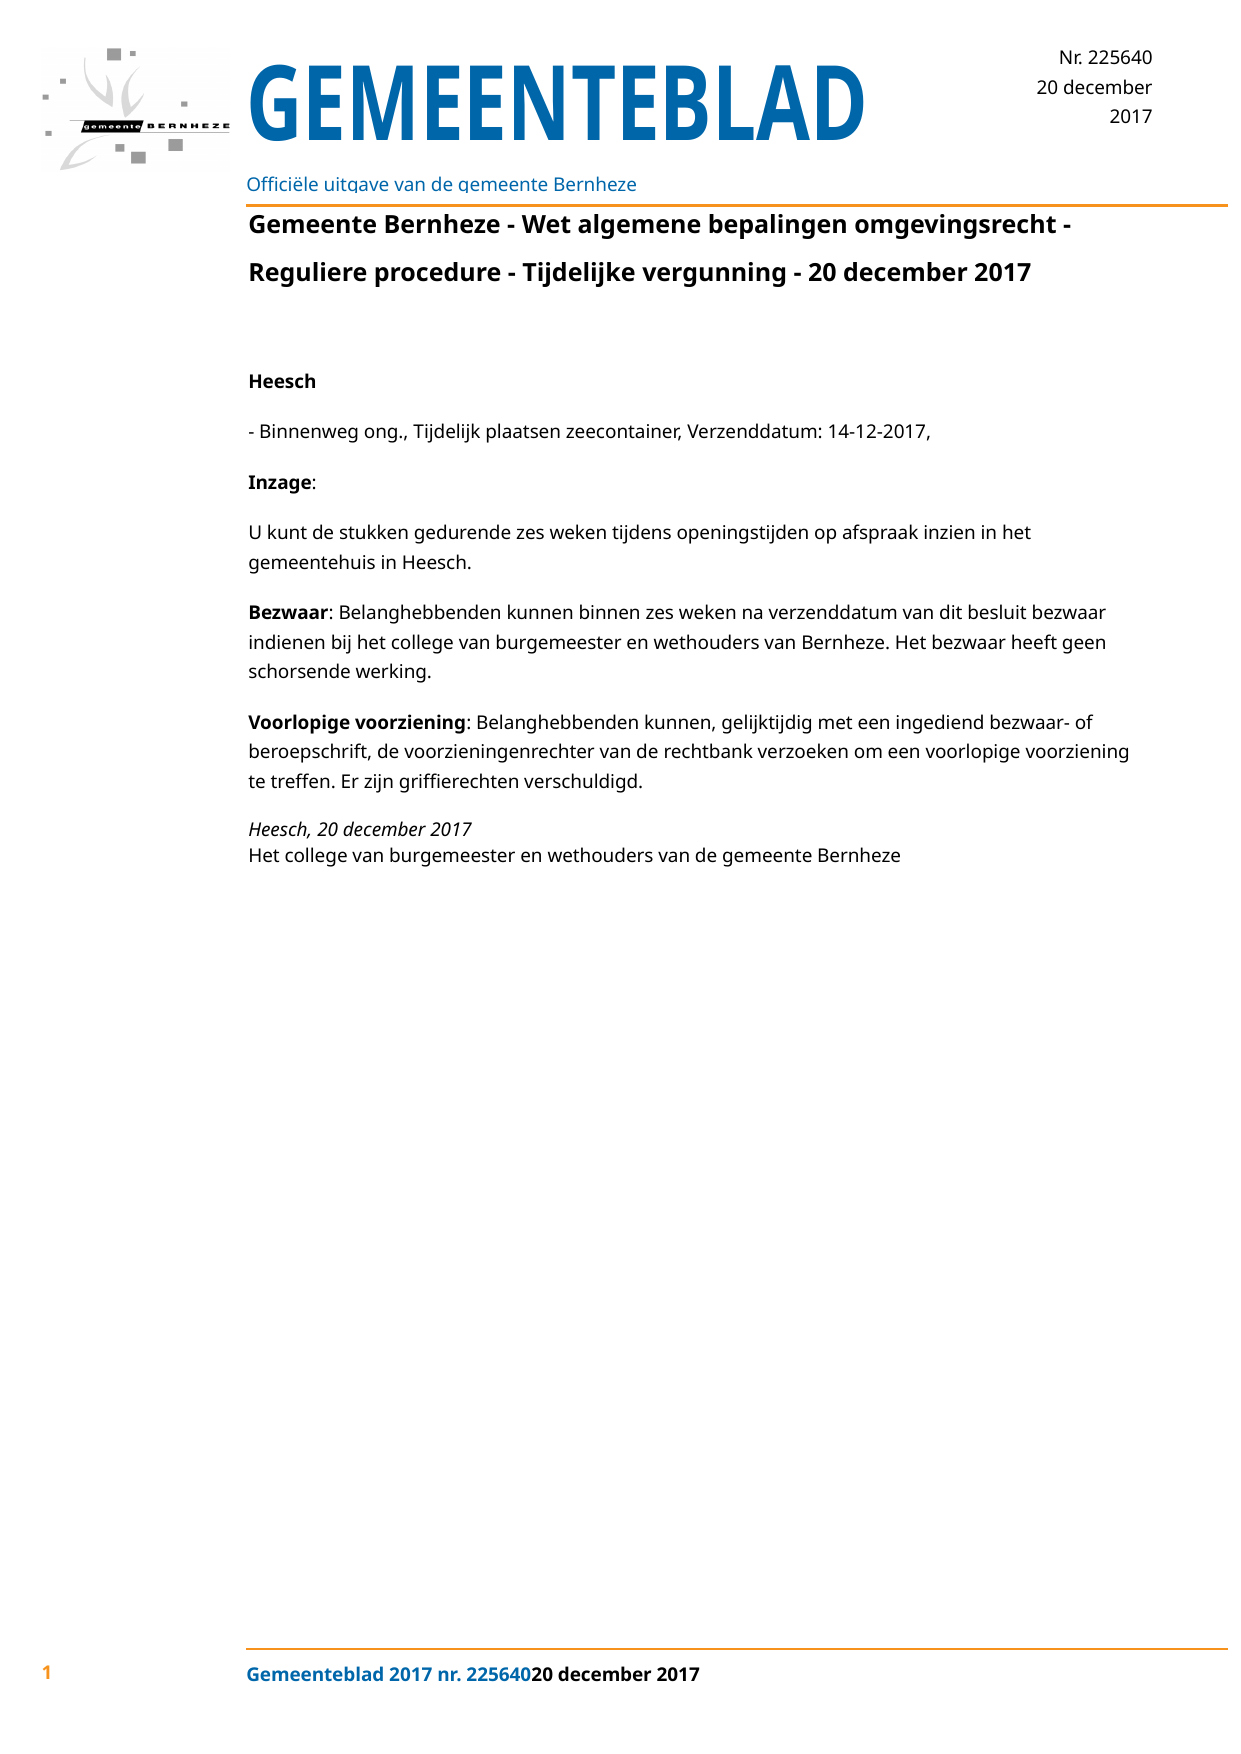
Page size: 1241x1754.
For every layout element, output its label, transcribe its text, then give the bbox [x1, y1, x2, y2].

text Voorlopige voorziening: Belanghebbenden kunnen, gelijktijdig met een ingediend bezwaar- of beroepschrift, de voorzieningenrechter van de rechtbank verzoeken om een voorlopige voorziening te treffen. Er zijn griffierechten verschuldigd. [248, 709, 1152, 794]
text - Binnenweg ong., Tijdelijk plaatsen zeecontainer, Verzenddatum: 14-12-2017, [248, 419, 1152, 444]
text Inzage: [248, 469, 1152, 495]
text Heesch, 20 december 2017 [248, 816, 1152, 842]
text U kunt de stukken gedurende zes weken tijdens openingstijden op afspraak inzien in het gemeentehuis in Heesch. [248, 519, 1152, 575]
text Gemeente Bernheze - Wet algemene bepalingen omgevingsrecht - Reguliere procedure - Tijdelijke vergunning - 20 december 2017 [248, 207, 1152, 288]
picture [41, 47, 231, 172]
text Heesch [248, 368, 1152, 394]
text Het college van burgemeester en wethouders van de gemeente Bernheze [248, 842, 1152, 868]
text Bezwaar: Belanghebbenden kunnen binnen zes weken na verzenddatum van dit besluit bezwaar indienen bij het college van burgemeester en wethouders van Bernheze. Het bezwaar heeft geen schorsende werking. [248, 599, 1152, 684]
